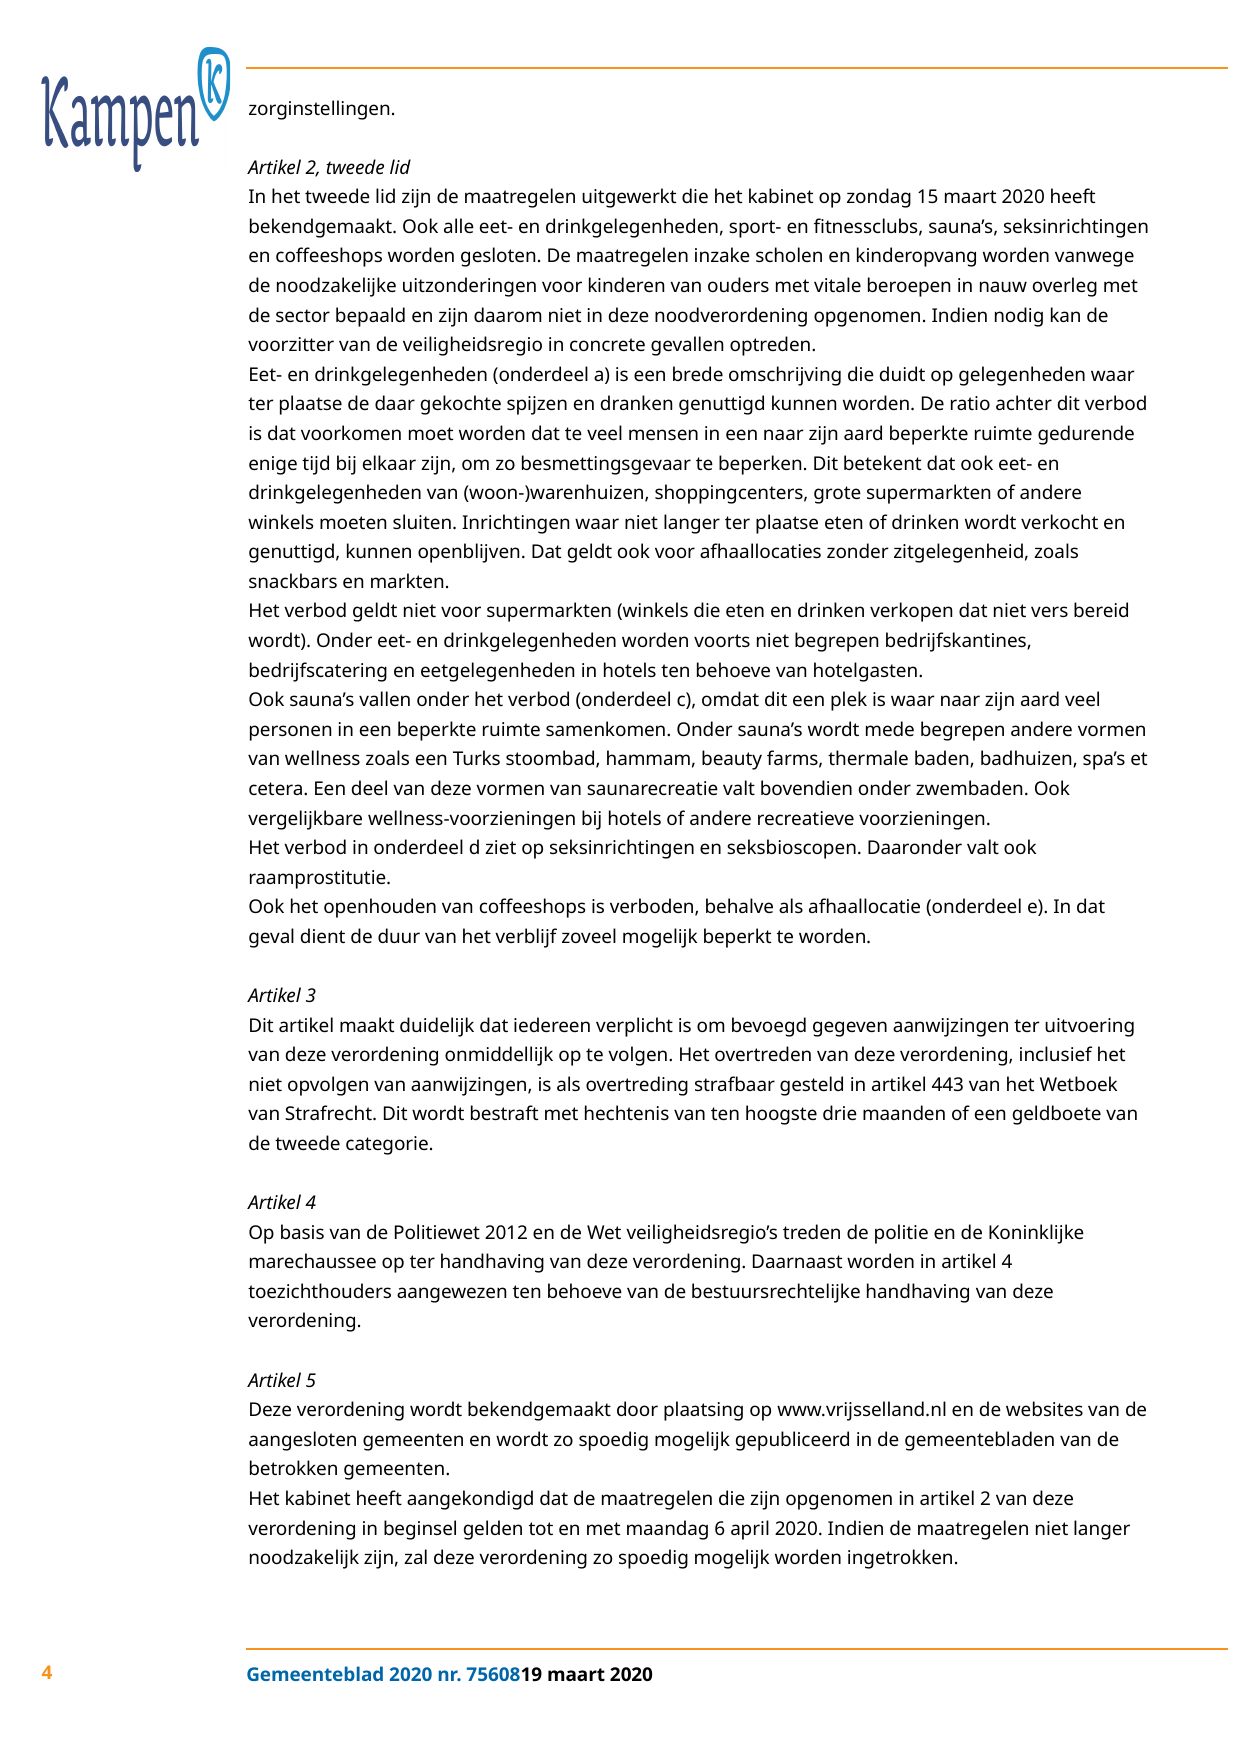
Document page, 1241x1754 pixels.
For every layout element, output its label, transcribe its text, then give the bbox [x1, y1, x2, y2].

picture [41, 47, 231, 172]
text Op basis van de Politiewet 2012 en de Wet veiligheidsregio’s treden de politie en de Koninklijke marechaussee op ter handhaving van deze verordening. Daarnaast worden in artikel 4 toezichthouders aangewezen ten behoeve van de bestuursrechtelijke handhaving van deze verordening. [248, 1219, 1152, 1333]
text Artikel 2, tweede lid [248, 154, 1152, 180]
text Het verbod geldt niet voor supermarkten (winkels die eten en drinken verkopen dat niet vers bereid wordt). Onder eet- en drinkgelegenheden worden voorts niet begrepen bedrijfskantines, bedrijfscatering en eetgelegenheden in hotels ten behoeve van hotelgasten. [248, 598, 1152, 683]
text Artikel 4 [248, 1189, 1152, 1215]
text Ook het openhouden van coffeeshops is verboden, behalve als afhaallocatie (onderdeel e). In dat geval dient de duur van het verblijf zoveel mogelijk beperkt te worden. [248, 893, 1152, 949]
text Deze verordening wordt bekendgemaakt door plaatsing op www.vrijsselland.nl en de websites van de aangesloten gemeenten en wordt zo spoedig mogelijk gepubliceerd in de gemeentebladen van de betrokken gemeenten. [248, 1396, 1152, 1481]
text Dit artikel maakt duidelijk dat iedereen verplicht is om bevoegd gegeven aanwijzingen ter uitvoering van deze verordening onmiddellijk op te volgen. Het overtreden van deze verordening, inclusief het niet opvolgen van aanwijzingen, is als overtreding strafbaar gesteld in artikel 443 van het Wetboek van Strafrecht. Dit wordt bestraft met hechtenis van ten hoogste drie maanden of een geldboete van de tweede categorie. [248, 1012, 1152, 1156]
text Ook sauna’s vallen onder het verbod (onderdeel c), omdat dit een plek is waar naar zijn aard veel personen in een beperkte ruimte samenkomen. Onder sauna’s wordt mede begrepen andere vormen van wellness zoals een Turks stoombad, hammam, beauty farms, thermale baden, badhuizen, spa’s et cetera. Een deel van deze vormen van saunarecreatie valt bovendien onder zwembaden. Ook vergelijkbare wellness-voorzieningen bij hotels of andere recreatieve voorzieningen. [248, 686, 1152, 831]
text Het verbod in onderdeel d ziet op seksinrichtingen en seksbioscopen. Daaronder valt ook raamprostitutie. [248, 834, 1152, 890]
text Artikel 5 [248, 1367, 1152, 1393]
text Het kabinet heeft aangekondigd dat de maatregelen die zijn opgenomen in artikel 2 van deze verordening in beginsel gelden tot en met maandag 6 april 2020. Indien de maatregelen niet langer noodzakelijk zijn, zal deze verordening zo spoedig mogelijk worden ingetrokken. [248, 1485, 1152, 1570]
text Eet- en drinkgelegenheden (onderdeel a) is een brede omschrijving die duidt op gelegenheden waar ter plaatse de daar gekochte spijzen en dranken genuttigd kunnen worden. De ratio achter dit verbod is dat voorkomen moet worden dat te veel mensen in een naar zijn aard beperkte ruimte gedurende enige tijd bij elkaar zijn, om zo besmettingsgevaar te beperken. Dit betekent dat ook eet- en drinkgelegenheden van (woon-)warenhuizen, shoppingcenters, grote supermarkten of andere winkels moeten sluiten. Inrichtingen waar niet langer ter plaatse eten of drinken wordt verkocht en genuttigd, kunnen openblijven. Dat geldt ook voor afhaallocaties zonder zitgelegenheid, zoals snackbars en markten. [248, 361, 1152, 594]
text In het tweede lid zijn de maatregelen uitgewerkt die het kabinet op zondag 15 maart 2020 heeft bekendgemaakt. Ook alle eet- en drinkgelegenheden, sport- en fitnessclubs, sauna’s, seksinrichtingen en coffeeshops worden gesloten. De maatregelen inzake scholen en kinderopvang worden vanwege de noodzakelijke uitzonderingen voor kinderen van ouders met vitale beroepen in nauw overleg met de sector bepaald en zijn daarom niet in deze noodverordening opgenomen. Indien nodig kan de voorzitter van de veiligheidsregio in concrete gevallen optreden. [248, 183, 1152, 357]
text zorginstellingen. [248, 95, 1152, 121]
text Artikel 3 [248, 982, 1152, 1008]
